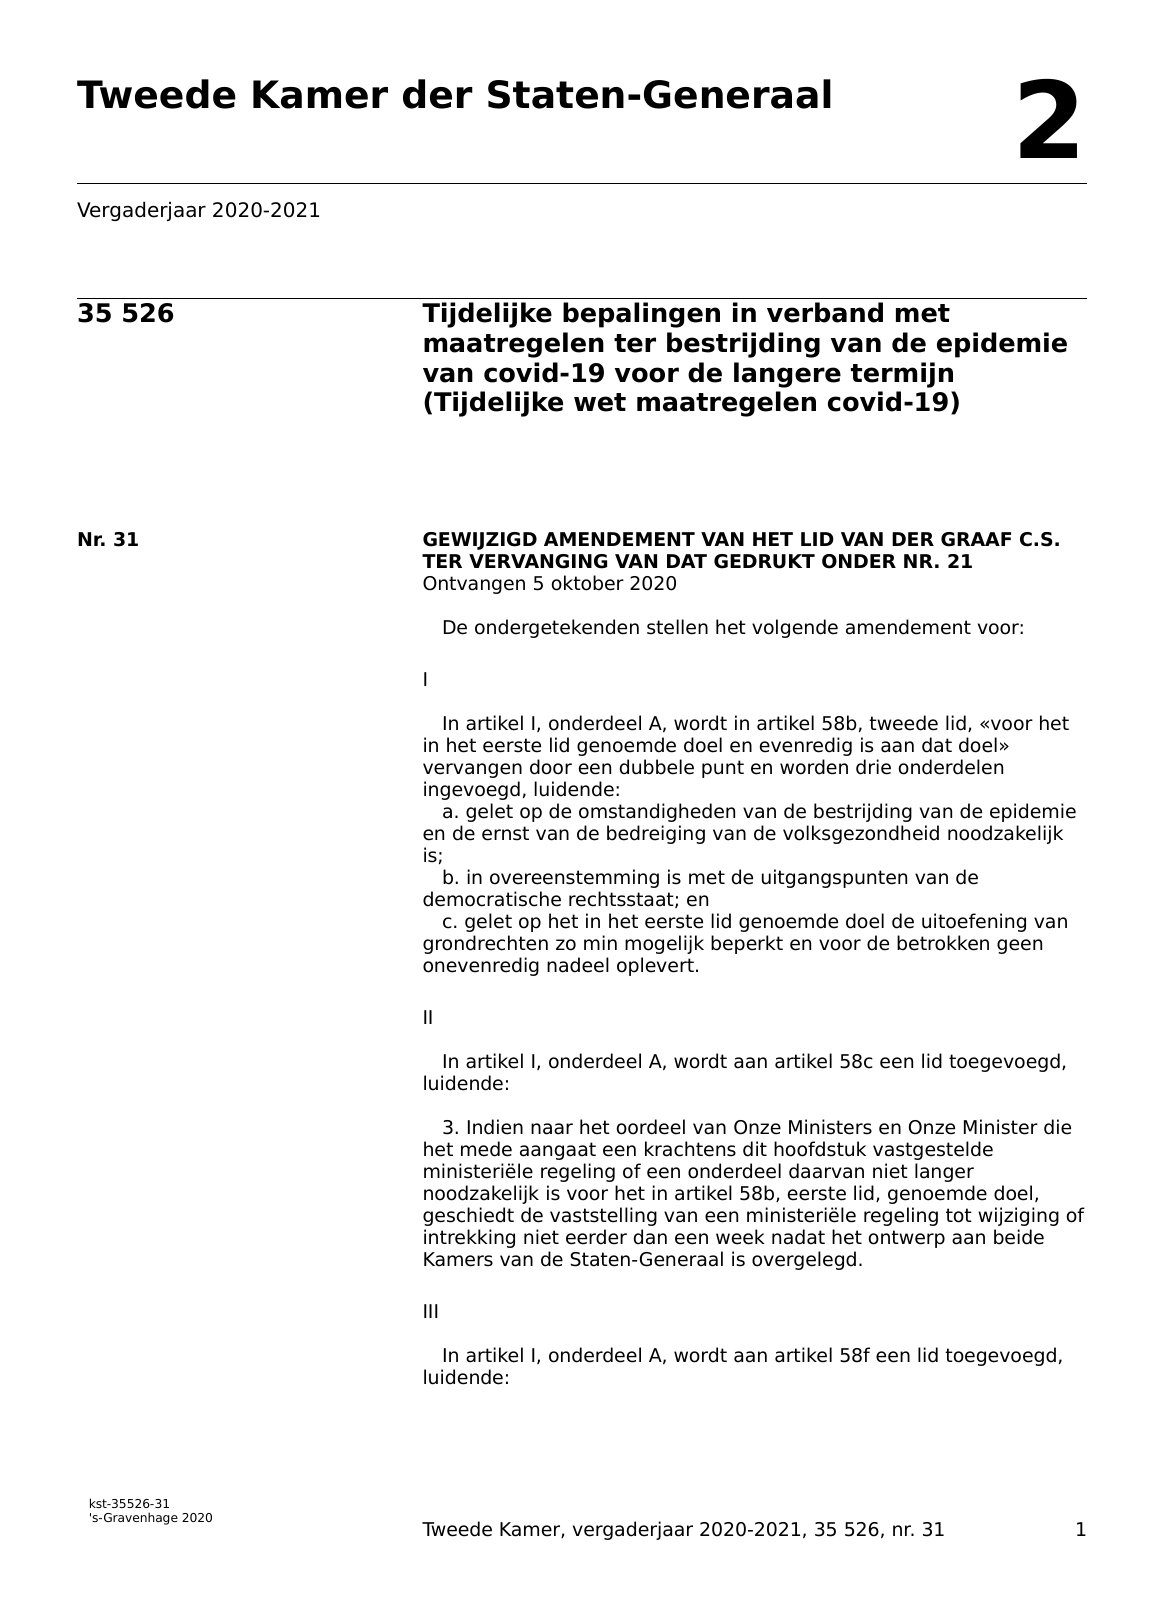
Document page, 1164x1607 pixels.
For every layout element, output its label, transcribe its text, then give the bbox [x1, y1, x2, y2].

table_cell Vergaderjaar 2020-2021 [77, 184, 1087, 298]
text c. gelet op het in het eerste lid genoemde doel de uitoefening van grondrechten zo min mogelijk beperkt en voor de betrokken geen onevenredig nadeel oplevert. [422, 911, 1087, 977]
subtitle I [422, 669, 1087, 691]
text a. gelet op de omstandigheden van de bestrijding van de epidemie en de ernst van de bedreiging van de volksgezondheid noodzakelijk is; [422, 801, 1087, 867]
table_header 2 [886, 59, 1087, 183]
text In artikel I, onderdeel A, wordt aan artikel 58f een lid toegevoegd, luidende: [422, 1345, 1087, 1389]
subtitle Nr. 31 GEWIJZIGD AMENDEMENT VAN HET LID VAN DER GRAAF C.S. TER VERVANGING VAN DAT GEDRUKT ONDER NR. 21 [77, 529, 1087, 573]
text kst-35526-31 [88, 1497, 323, 1511]
text In artikel I, onderdeel A, wordt aan artikel 58c een lid toegevoegd, luidende: [422, 1051, 1087, 1095]
text In artikel I, onderdeel A, wordt in artikel 58b, tweede lid, «voor het in het eerste lid genoemde doel en evenredig is aan dat doel» vervangen door een dubbele punt en worden drie onderdelen ingevoegd, luidende: [422, 713, 1087, 801]
subtitle II [422, 1007, 1087, 1029]
text 's-Gravenhage 2020 [88, 1511, 323, 1525]
table_header Tweede Kamer der Staten-Generaal [77, 59, 886, 183]
text De ondergetekenden stellen het volgende amendement voor: [422, 617, 1087, 639]
text 3. Indien naar het oordeel van Onze Ministers en Onze Minister die het mede aangaat een krachtens dit hoofdstuk vastgestelde ministeriële regeling of een onderdeel daarvan niet langer noodzakelijk is voor het in artikel 58b, eerste lid, genoemde doel, geschiedt de vaststelling van een ministeriële regeling tot wijziging of intrekking niet eerder dan een week nadat het ontwerp aan beide Kamers van de Staten-Generaal is overgelegd. [422, 1117, 1087, 1271]
text Ontvangen 5 oktober 2020 [422, 573, 1087, 595]
text b. in overeenstemming is met de uitgangspunten van de democratische rechtsstaat; en [422, 867, 1087, 911]
subtitle III [422, 1301, 1087, 1323]
subtitle 35 526 Tijdelijke bepalingen in verband met maatregelen ter bestrijding van de epidemie van covid-19 voor de langere termijn (Tijdelijke wet maatregelen covid-19) [77, 299, 1087, 418]
